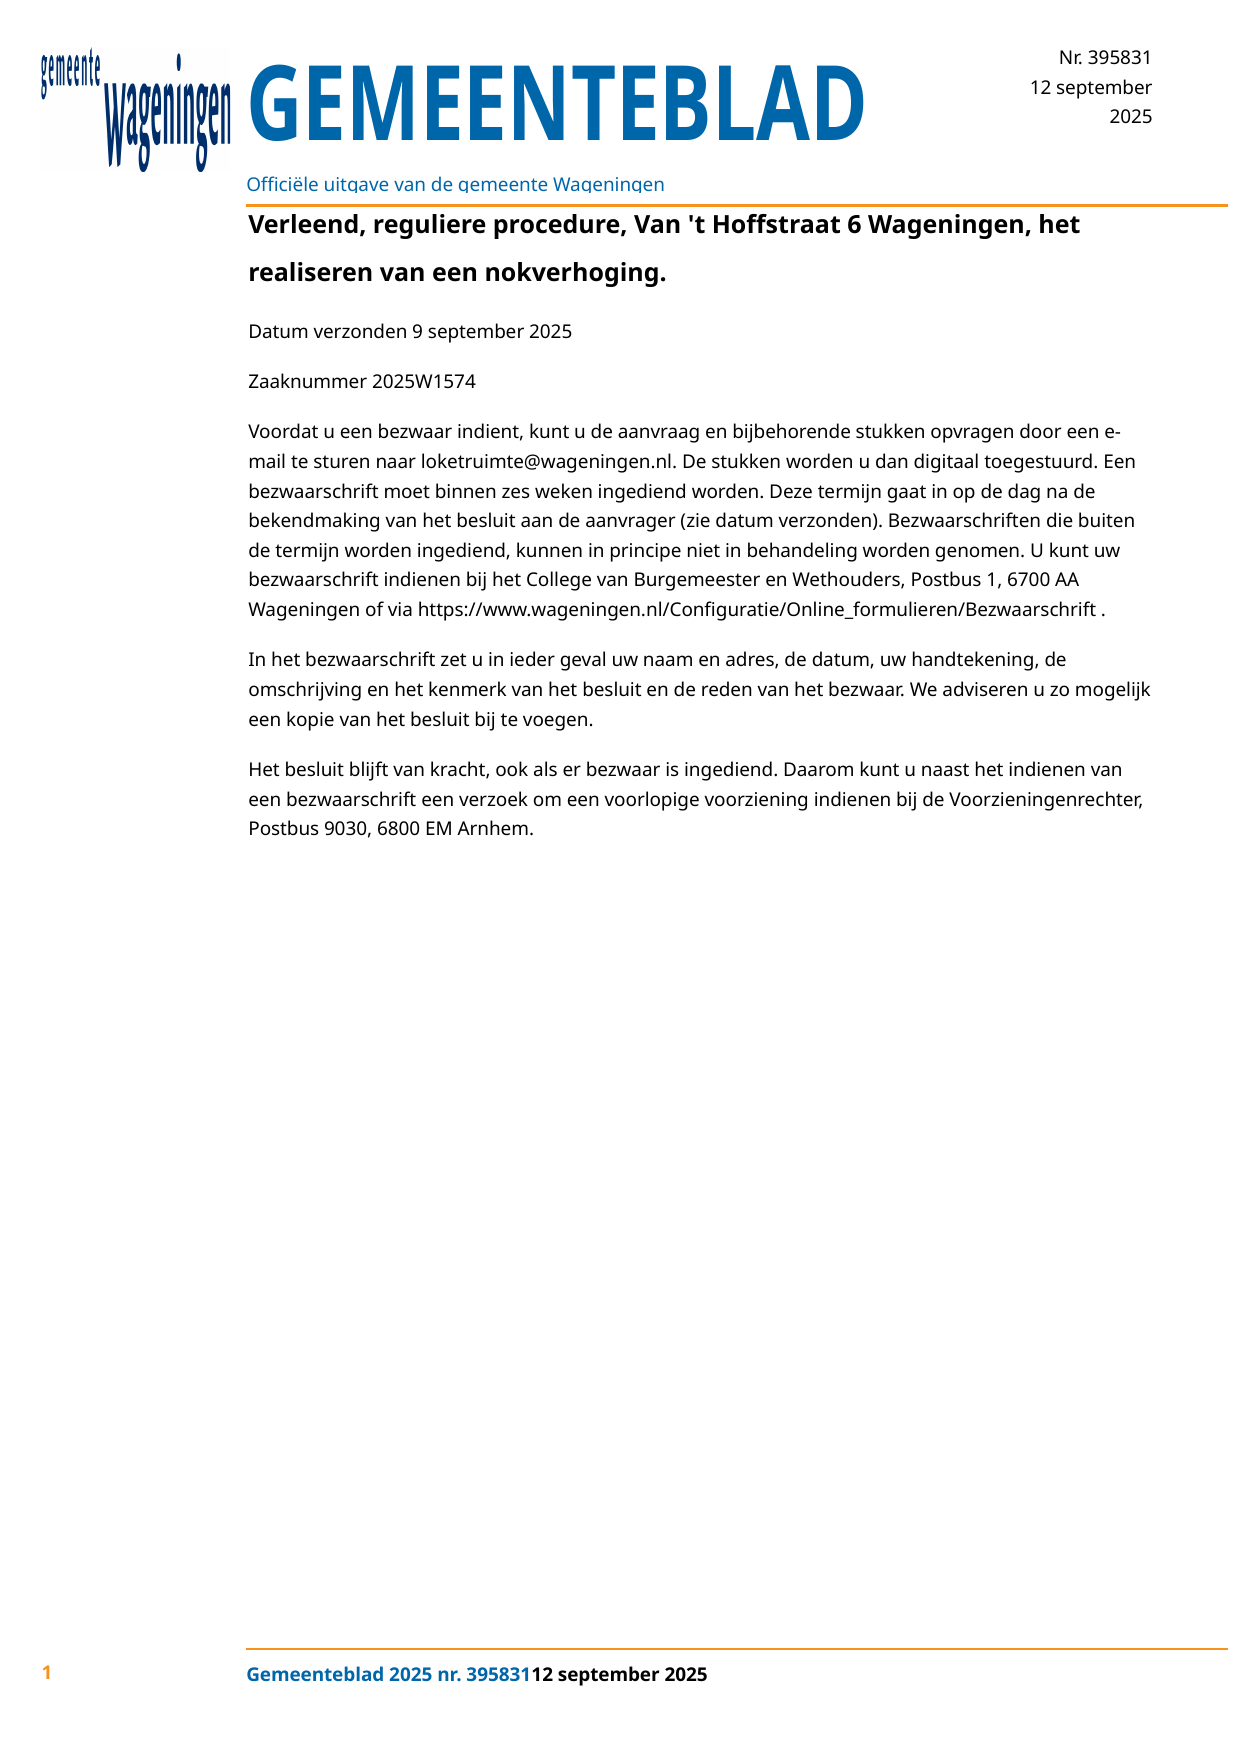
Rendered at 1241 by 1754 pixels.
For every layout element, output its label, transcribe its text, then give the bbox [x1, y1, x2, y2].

text Het besluit blijft van kracht, ook als er bezwaar is ingediend. Daarom kunt u naast het indienen van een bezwaarschrift een verzoek om een voorlopige voorziening indienen bij de Voorzieningenrechter, Postbus 9030, 6800 EM Arnhem. [248, 756, 1152, 841]
text Zaaknummer 2025W1574 [248, 368, 1152, 394]
text Voordat u een bezwaar indient, kunt u de aanvraag en bijbehorende stukken opvragen door een e-mail te sturen naar loketruimte@wageningen.nl. De stukken worden u dan digitaal toegestuurd. Een bezwaarschrift moet binnen zes weken ingediend worden. Deze termijn gaat in op de dag na de bekendmaking van het besluit aan de aanvrager (zie datum verzonden). Bezwaarschriften die buiten de termijn worden ingediend, kunnen in principe niet in behandeling worden genomen. U kunt uw bezwaarschrift indienen bij het College van Burgemeester en Wethouders, Postbus 1, 6700 AA Wageningen of via https://www.wageningen.nl/Configuratie/Online_formulieren/Bezwaarschrift . [248, 419, 1152, 622]
text In het bezwaarschrift zet u in ieder geval uw naam en adres, de datum, uw handtekening, de omschrijving en het kenmerk van het besluit en de reden van het bezwaar. We adviseren u zo mogelijk een kopie van het besluit bij te voegen. [248, 647, 1152, 732]
text Datum verzonden 9 september 2025 [248, 318, 1152, 344]
text Verleend, reguliere procedure, Van 't Hoffstraat 6 Wageningen, het realiseren van een nokverhoging. [248, 207, 1152, 288]
picture [41, 47, 231, 172]
